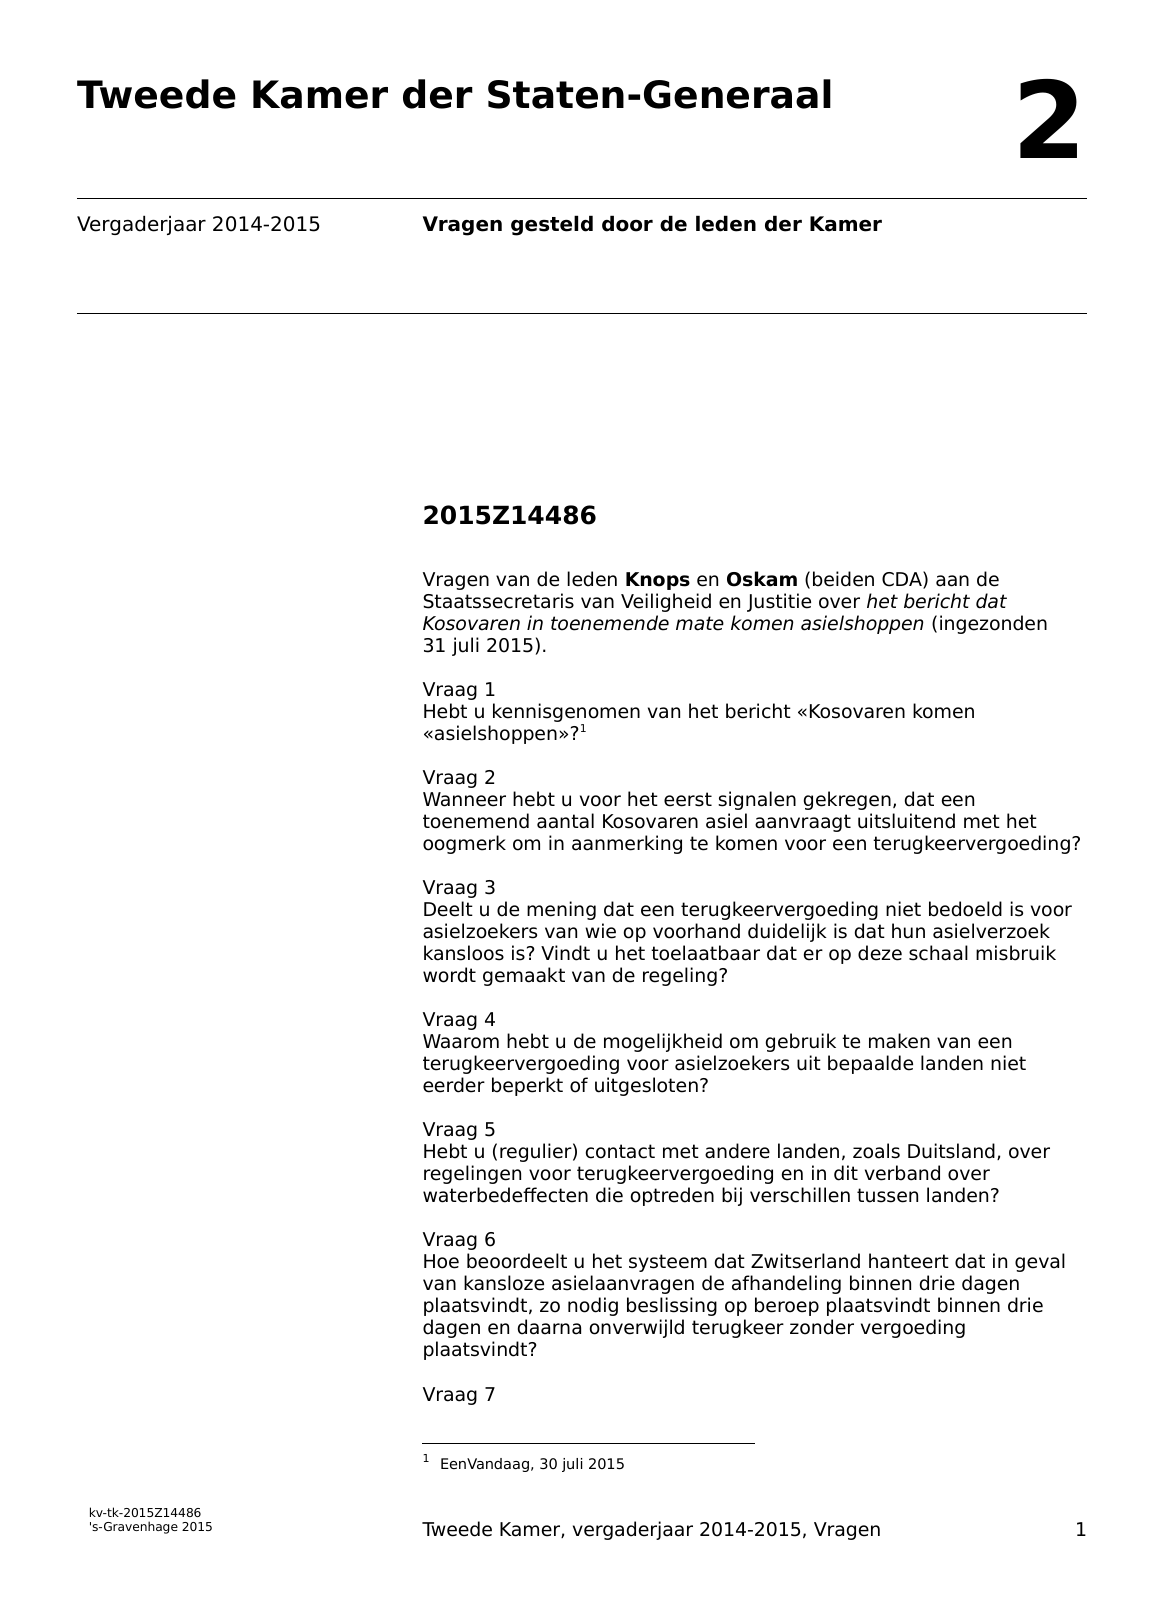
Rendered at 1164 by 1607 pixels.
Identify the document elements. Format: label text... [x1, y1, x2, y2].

text Vraag 1 [422, 679, 1087, 701]
text Waarom hebt u de mogelijkheid om gebruik te maken van een terugkeervergoeding voor asielzoekers uit bepaalde landen niet eerder beperkt of uitgesloten? [422, 1031, 1087, 1097]
text Vraag 4 [422, 1009, 1087, 1031]
table_header 2 [886, 59, 1087, 198]
text 's-Gravenhage 2015 [88, 1520, 323, 1534]
text Vraag 7 [422, 1383, 1087, 1405]
text Vragen van de leden Knops en Oskam (beiden CDA) aan de Staatssecretaris van Veiligheid en Justitie over het bericht dat Kosovaren in toenemende mate komen asielshoppen (ingezonden 31 juli 2015). [422, 569, 1087, 657]
table_cell Vragen gesteld door de leden der Kamer [422, 199, 1087, 313]
text 2015Z14486 [422, 501, 1087, 531]
text Wanneer hebt u voor het eerst signalen gekregen, dat een toenemend aantal Kosovaren asiel aanvraagt uitsluitend met het oogmerk om in aanmerking te komen voor een terugkeervergoeding? [422, 789, 1087, 855]
table_cell Vergaderjaar 2014-2015 [77, 199, 422, 313]
text Vraag 6 [422, 1229, 1087, 1251]
text Vraag 5 [422, 1119, 1087, 1141]
text kv-tk-2015Z14486 [88, 1506, 323, 1520]
text Hoe beoordeelt u het systeem dat Zwitserland hanteert dat in geval van kansloze asielaanvragen de afhandeling binnen drie dagen plaatsvindt, zo nodig beslissing op beroep plaatsvindt binnen drie dagen en daarna onverwijld terugkeer zonder vergoeding plaatsvindt? [422, 1251, 1087, 1361]
text Vraag 2 [422, 767, 1087, 789]
text Vraag 3 [422, 877, 1087, 899]
text Hebt u kennisgenomen van het bericht «Kosovaren komen «asielshoppen»? [422, 701, 1087, 745]
text Hebt u (regulier) contact met andere landen, zoals Duitsland, over regelingen voor terugkeervergoeding en in dit verband over waterbedeffecten die optreden bij verschillen tussen landen? [422, 1141, 1087, 1207]
text Deelt u de mening dat een terugkeervergoeding niet bedoeld is voor asielzoekers van wie op voorhand duidelijk is dat hun asielverzoek kansloos is? Vindt u het toelaatbaar dat er op deze schaal misbruik wordt gemaakt van de regeling? [422, 899, 1087, 987]
table_header Tweede Kamer der Staten-Generaal [77, 59, 886, 198]
text EenVandaag, 30 juli 2015 [422, 1452, 1087, 1474]
